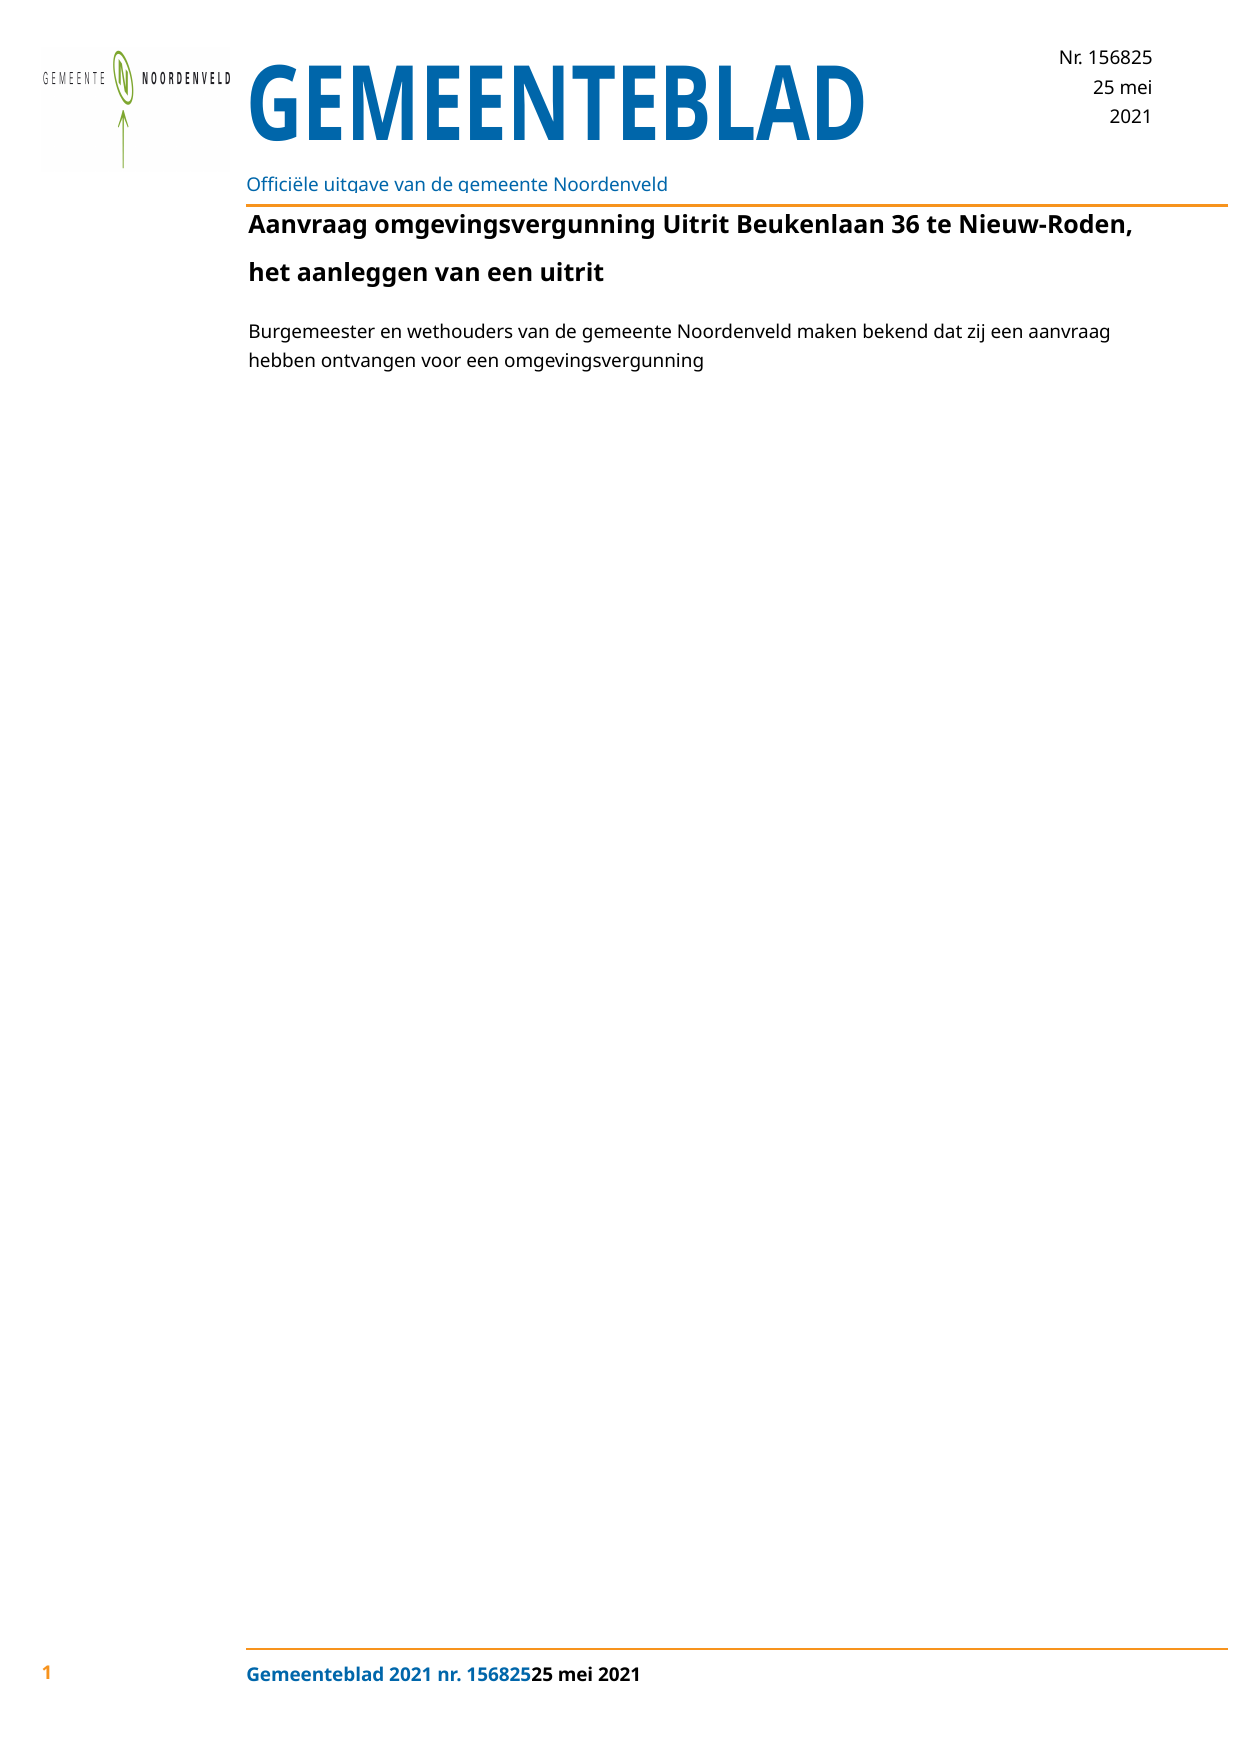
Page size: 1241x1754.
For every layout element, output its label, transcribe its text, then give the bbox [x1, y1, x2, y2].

picture [41, 47, 231, 172]
text Aanvraag omgevingsvergunning Uitrit Beukenlaan 36 te Nieuw-Roden, het aanleggen van een uitrit [248, 207, 1152, 288]
text Burgemeester en wethouders van de gemeente Noordenveld maken bekend dat zij een aanvraag hebben ontvangen voor een omgevingsvergunning [248, 318, 1152, 373]
